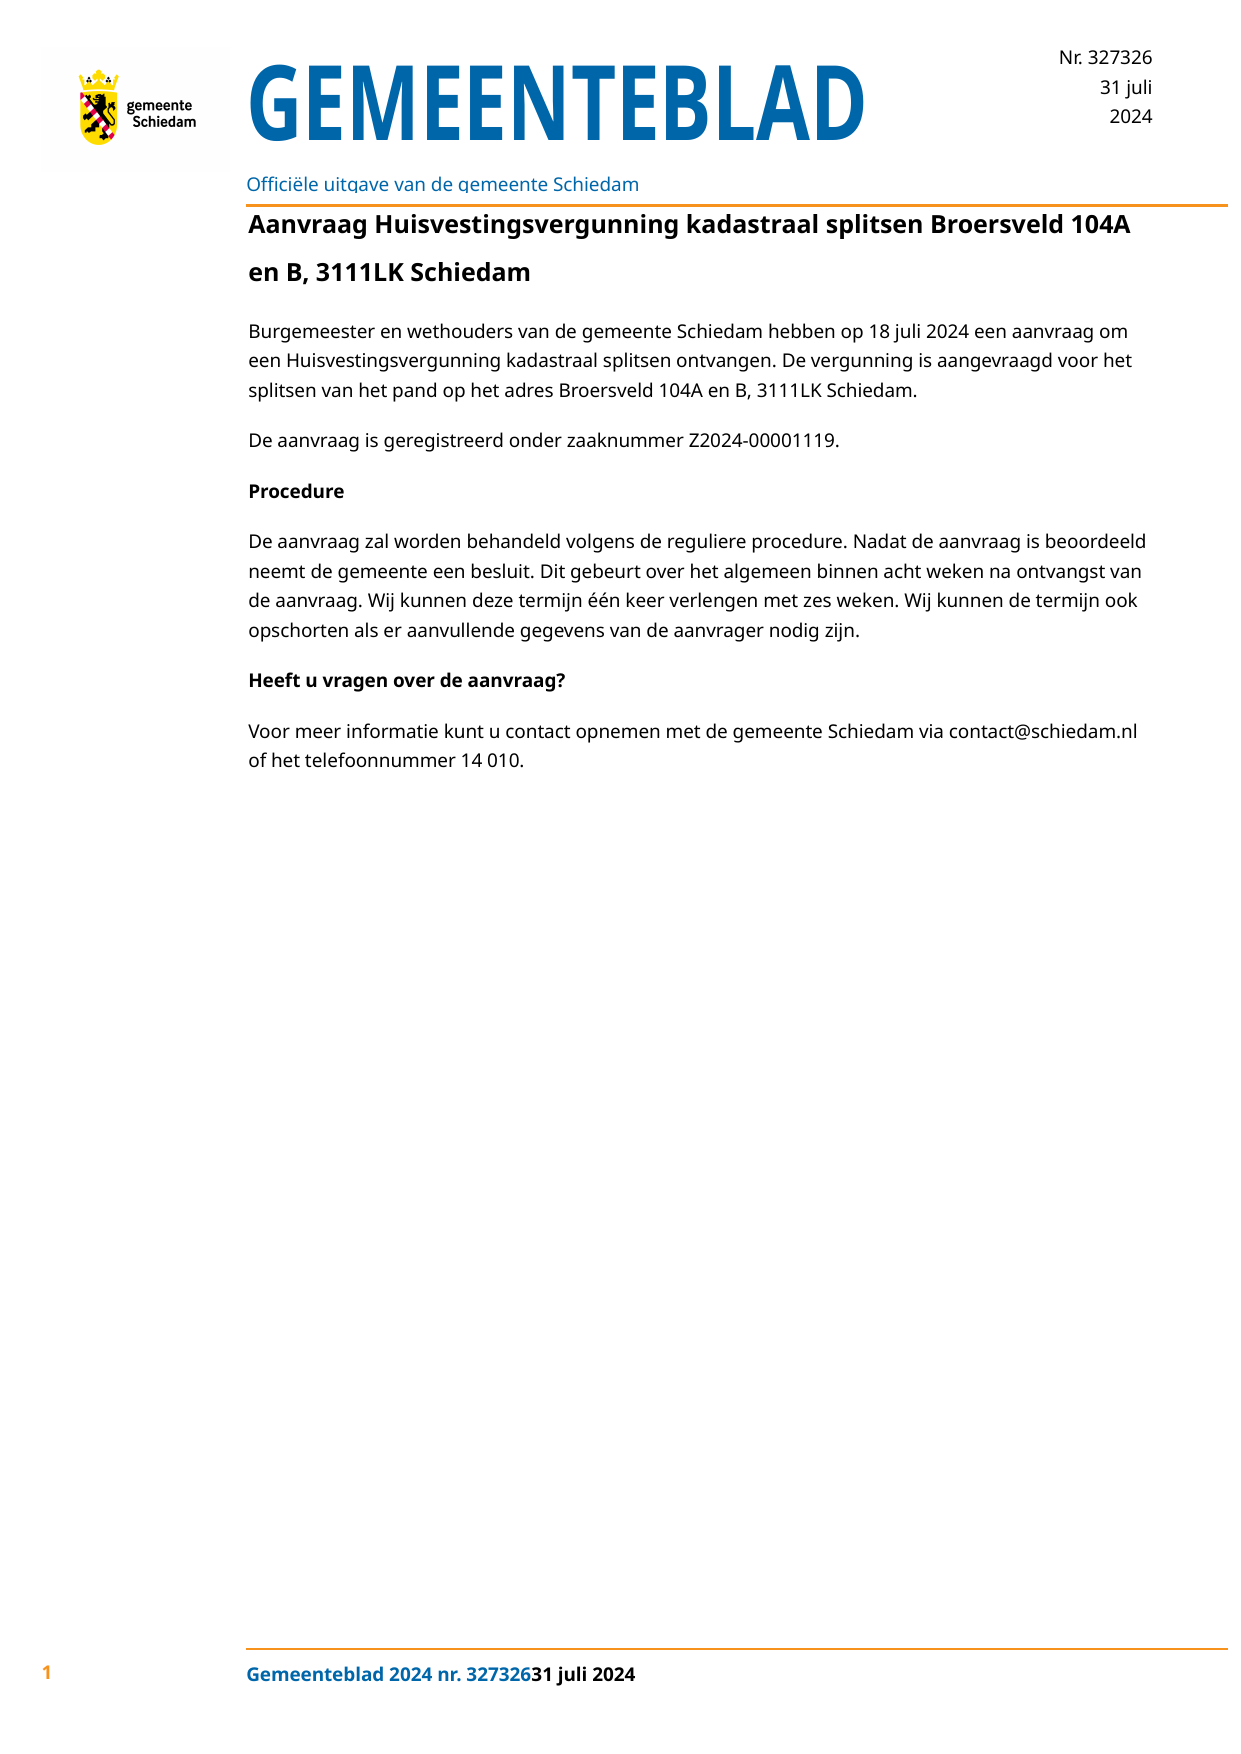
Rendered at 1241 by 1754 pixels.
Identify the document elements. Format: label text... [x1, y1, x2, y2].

text De aanvraag is geregistreerd onder zaaknummer Z2024-00001119. [248, 427, 1152, 453]
text Aanvraag Huisvestingsvergunning kadastraal splitsen Broersveld 104A en B, 3111LK Schiedam [248, 207, 1152, 288]
text Heeft u vragen over de aanvraag? [248, 667, 1152, 693]
text Burgemeester en wethouders van de gemeente Schiedam hebben op 18 juli 2024 een aanvraag om een Huisvestingsvergunning kadastraal splitsen ontvangen. De vergunning is aangevraagd voor het splitsen van het pand op het adres Broersveld 104A en B, 3111LK Schiedam. [248, 318, 1152, 403]
text De aanvraag zal worden behandeld volgens de reguliere procedure. Nadat de aanvraag is beoordeeld neemt de gemeente een besluit. Dit gebeurt over het algemeen binnen acht weken na ontvangst van de aanvraag. Wij kunnen deze termijn één keer verlengen met zes weken. Wij kunnen de termijn ook opschorten als er aanvullende gegevens van de aanvrager nodig zijn. [248, 528, 1152, 643]
picture [41, 47, 231, 172]
text Voor meer informatie kunt u contact opnemen met de gemeente Schiedam via contact@schiedam.nl of het telefoonnummer 14 010. [248, 718, 1152, 773]
text Procedure [248, 478, 1152, 504]
